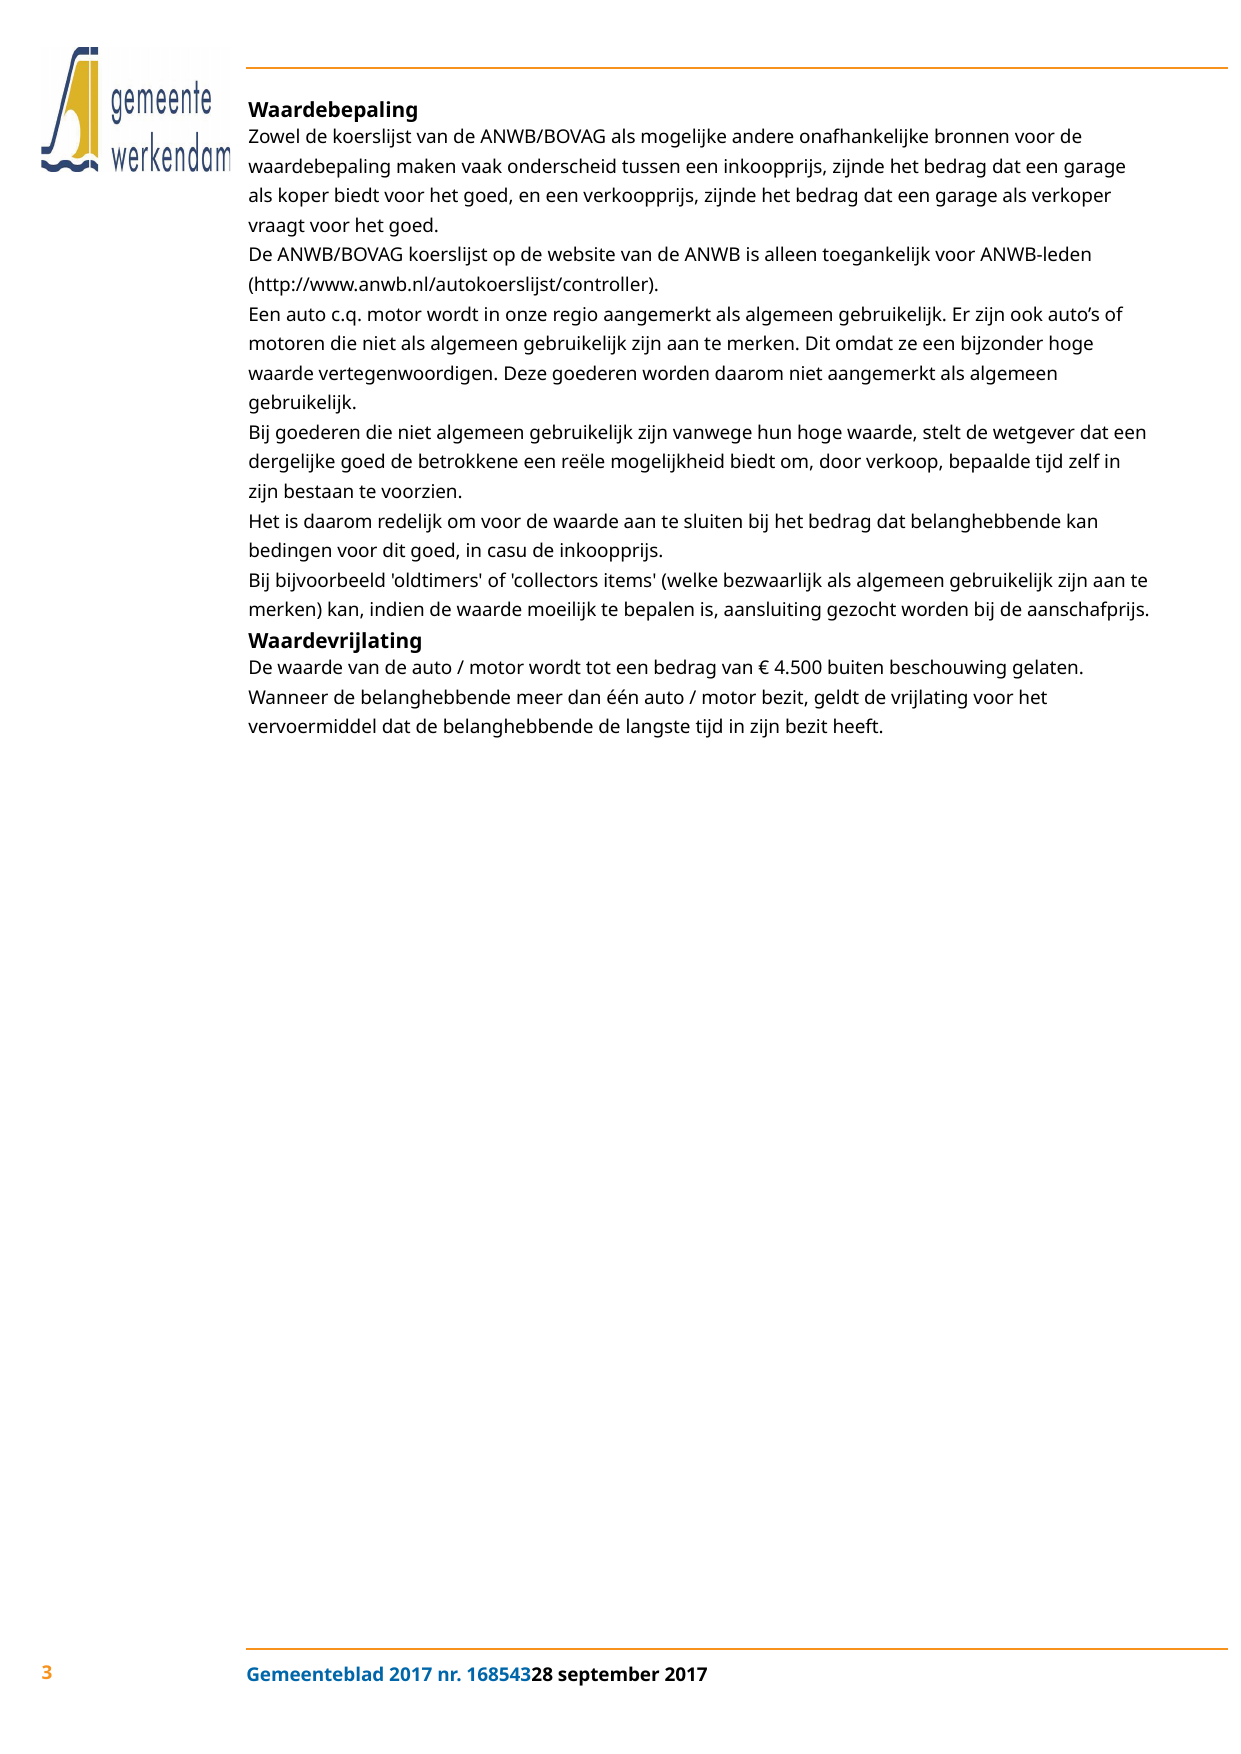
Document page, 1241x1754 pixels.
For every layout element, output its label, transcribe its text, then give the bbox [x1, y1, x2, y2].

text Waardebepaling [248, 95, 1152, 123]
text Het is daarom redelijk om voor de waarde aan te sluiten bij het bedrag dat belanghebbende kan bedingen voor dit goed, in casu de inkoopprijs. [248, 508, 1152, 563]
text Een auto c.q. motor wordt in onze regio aangemerkt als algemeen gebruikelijk. Er zijn ook auto’s of motoren die niet als algemeen gebruikelijk zijn aan te merken. Dit omdat ze een bijzonder hoge waarde vertegenwoordigen. Deze goederen worden daarom niet aangemerkt als algemeen gebruikelijk. [248, 301, 1152, 415]
text Wanneer de belanghebbende meer dan één auto / motor bezit, geldt de vrijlating voor het vervoermiddel dat de belanghebbende de langste tijd in zijn bezit heeft. [248, 684, 1152, 739]
text Zowel de koerslijst van de ANWB/BOVAG als mogelijke andere onafhankelijke bronnen voor de waardebepaling maken vaak onderscheid tussen een inkoopprijs, zijnde het bedrag dat een garage als koper biedt voor het goed, en een verkoopprijs, zijnde het bedrag dat een garage als verkoper vraagt voor het goed. [248, 123, 1152, 238]
picture [41, 47, 231, 172]
text Waardevrijlating [248, 626, 1152, 654]
text De ANWB/BOVAG koerslijst op de website van de ANWB is alleen toegankelijk voor ANWB-leden (http://www.anwb.nl/autokoerslijst/controller). [248, 242, 1152, 297]
text Bij goederen die niet algemeen gebruikelijk zijn vanwege hun hoge waarde, stelt de wetgever dat een dergelijke goed de betrokkene een reële mogelijkheid biedt om, door verkoop, bepaalde tijd zelf in zijn bestaan te voorzien. [248, 419, 1152, 504]
text De waarde van de auto / motor wordt tot een bedrag van € 4.500 buiten beschouwing gelaten. [248, 654, 1152, 680]
text Bij bijvoorbeeld 'oldtimers' of 'collectors items' (welke bezwaarlijk als algemeen gebruikelijk zijn aan te merken) kan, indien de waarde moeilijk te bepalen is, aansluiting gezocht worden bij de aanschafprijs. [248, 567, 1152, 622]
